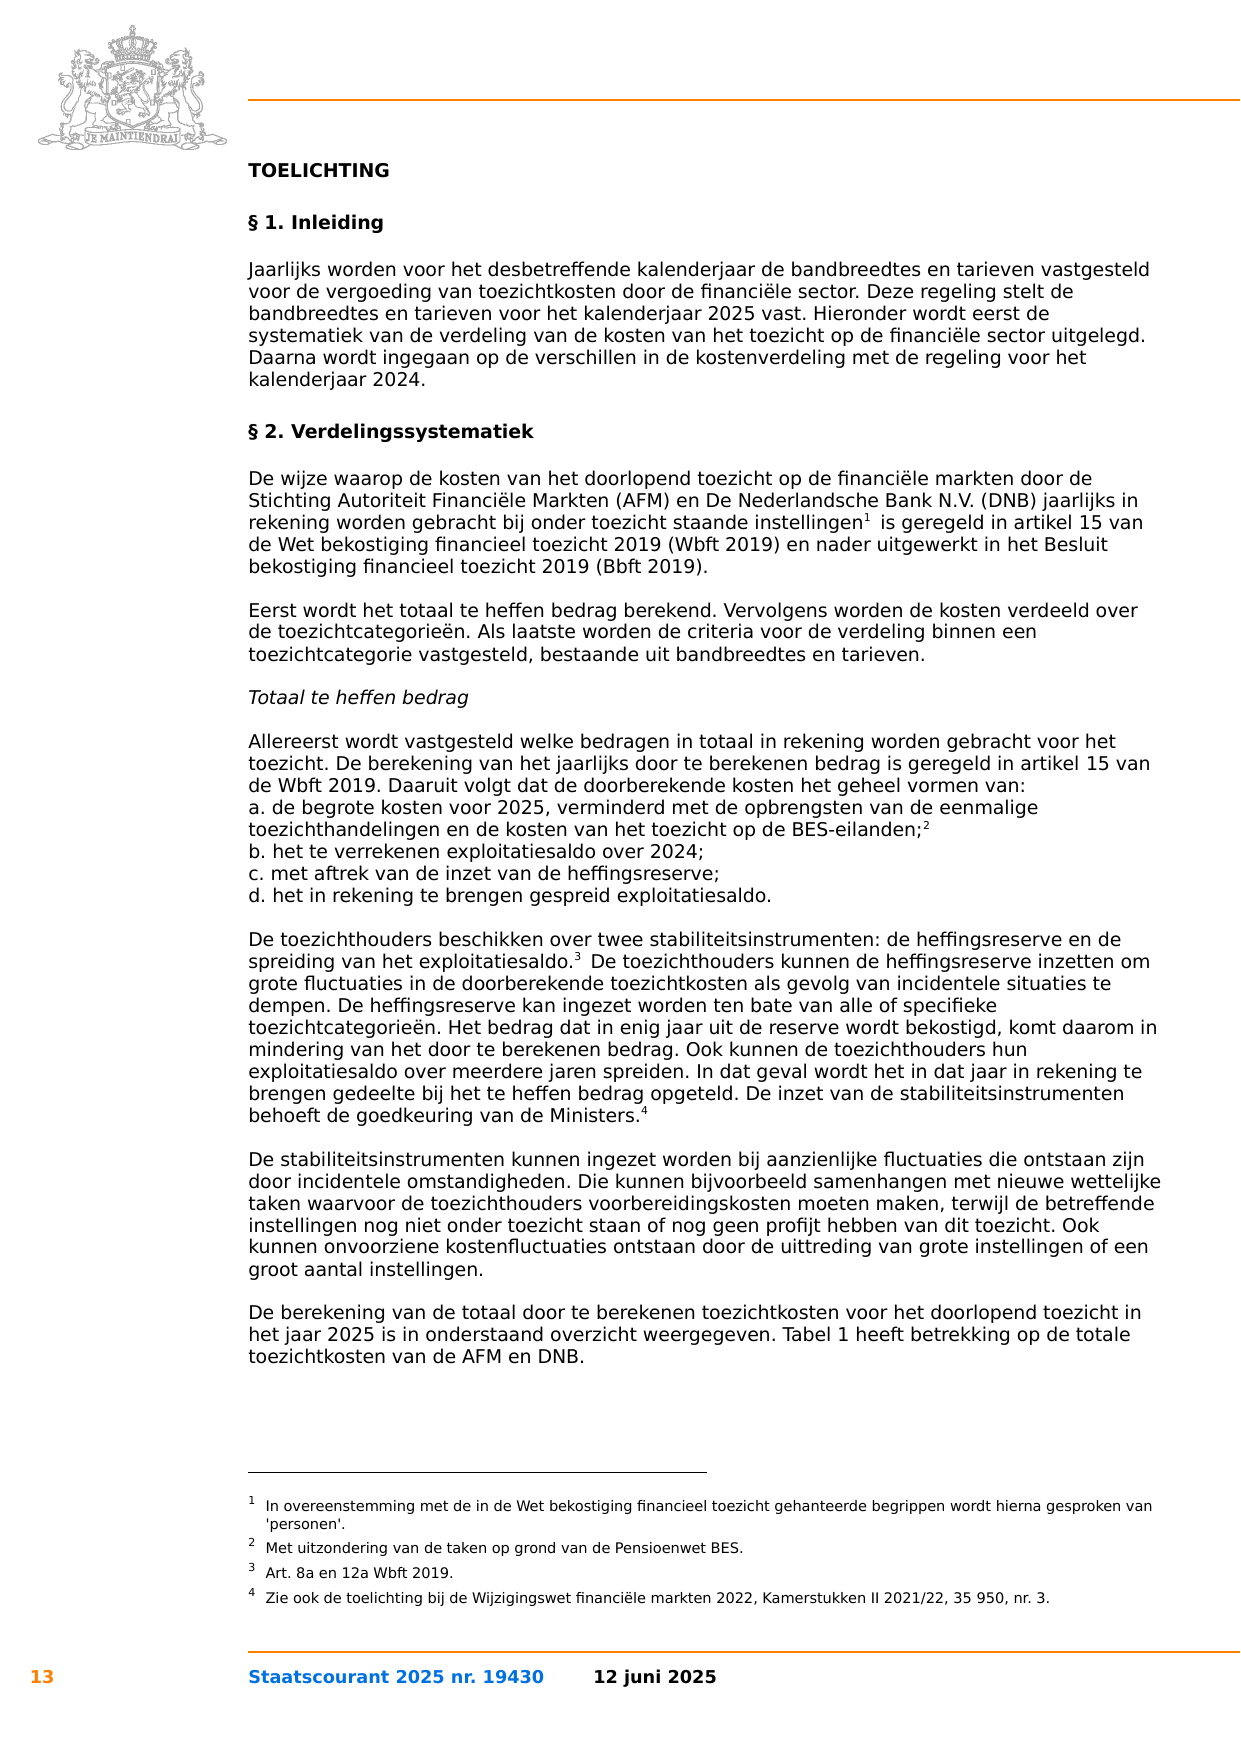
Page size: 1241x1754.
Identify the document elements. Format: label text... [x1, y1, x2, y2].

text a. de begrote kosten voor 2025, verminderd met de opbrengsten van de eenmalige toezichthandelingen en de kosten van het toezicht op de BES-eilanden; [248, 797, 1163, 841]
text De toezichthouders beschikken over twee stabiliteitsinstrumenten: de heffingsreserve en de spreiding van het exploitatiesaldo. De toezichthouders kunnen de heffingsreserve inzetten om grote fluctuaties in de doorberekende toezichtkosten als gevolg van incidentele situaties te dempen. De heffingsreserve kan ingezet worden ten bate van alle of specifieke toezichtcategorieën. Het bedrag dat in enig jaar uit de reserve wordt bekostigd, komt daarom in mindering van het door te berekenen bedrag. Ook kunnen de toezichthouders hun exploitatiesaldo over meerdere jaren spreiden. In dat geval wordt het in dat jaar in rekening te brengen gedeelte bij het te heffen bedrag opgeteld. De inzet van de stabiliteitsinstrumenten behoeft de goedkeuring van de Ministers. [248, 929, 1163, 1127]
text De wijze waarop de kosten van het doorlopend toezicht op de financiële markten door de Stichting Autoriteit Financiële Markten (AFM) en De Nederlandsche Bank N.V. (DNB) jaarlijks in rekening worden gebracht bij onder toezicht staande instellingen is geregeld in artikel 15 van de Wet bekostiging financieel toezicht 2019 (Wbft 2019) en nader uitgewerkt in het Besluit bekostiging financieel toezicht 2019 (Bbft 2019). [248, 468, 1163, 578]
picture [38, 25, 227, 150]
subtitle § 2. Verdelingssystematiek [248, 421, 1163, 443]
text In overeenstemming met de in de Wet bekostiging financieel toezicht gehanteerde begrippen wordt hierna gesproken van 'personen'. [248, 1494, 1163, 1533]
subtitle TOELICHTING [248, 160, 1163, 182]
text Met uitzondering van de taken op grond van de Pensioenwet BES. [248, 1536, 1163, 1558]
text b. het te verrekenen exploitatiesaldo over 2024; [248, 841, 1163, 863]
text De stabiliteitsinstrumenten kunnen ingezet worden bij aanzienlijke fluctuaties die ontstaan zijn door incidentele omstandigheden. Die kunnen bijvoorbeeld samenhangen met nieuwe wettelijke taken waarvoor de toezichthouders voorbereidingskosten moeten maken, terwijl de betreffende instellingen nog niet onder toezicht staan of nog geen profijt hebben van dit toezicht. Ook kunnen onvoorziene kostenfluctuaties ontstaan door de uittreding van grote instellingen of een groot aantal instellingen. [248, 1148, 1163, 1280]
text Jaarlijks worden voor het desbetreffende kalenderjaar de bandbreedtes en tarieven vastgesteld voor de vergoeding van toezichtkosten door de financiële sector. Deze regeling stelt de bandbreedtes en tarieven voor het kalenderjaar 2025 vast. Hieronder wordt eerst de systematiek van de verdeling van de kosten van het toezicht op de financiële sector uitgelegd. Daarna wordt ingegaan op de verschillen in de kostenverdeling met de regeling voor het kalenderjaar 2024. [248, 259, 1163, 391]
subtitle § 1. Inleiding [248, 212, 1163, 234]
text Allereerst wordt vastgesteld welke bedragen in totaal in rekening worden gebracht voor het toezicht. De berekening van het jaarlijks door te berekenen bedrag is geregeld in artikel 15 van de Wbft 2019. Daaruit volgt dat de doorberekende kosten het geheel vormen van: [248, 731, 1163, 797]
text Art. 8a en 12a Wbft 2019. [248, 1561, 1163, 1583]
text Eerst wordt het totaal te heffen bedrag berekend. Vervolgens worden de kosten verdeeld over de toezichtcategorieën. Als laatste worden de criteria voor de verdeling binnen een toezichtcategorie vastgesteld, bestaande uit bandbreedtes en tarieven. [248, 599, 1163, 665]
subtitle Totaal te heffen bedrag [248, 687, 1163, 709]
text De berekening van de totaal door te berekenen toezichtkosten voor het doorlopend toezicht in het jaar 2025 is in onderstaand overzicht weergegeven. Tabel 1 heeft betrekking op de totale toezichtkosten van de AFM en DNB. [248, 1302, 1163, 1368]
text d. het in rekening te brengen gespreid exploitatiesaldo. [248, 885, 1163, 907]
text Zie ook de toelichting bij de Wijzigingswet financiële markten 2022, Kamerstukken II 2021/22, 35 950, nr. 3. [248, 1586, 1163, 1608]
text c. met aftrek van de inzet van de heffingsreserve; [248, 863, 1163, 885]
